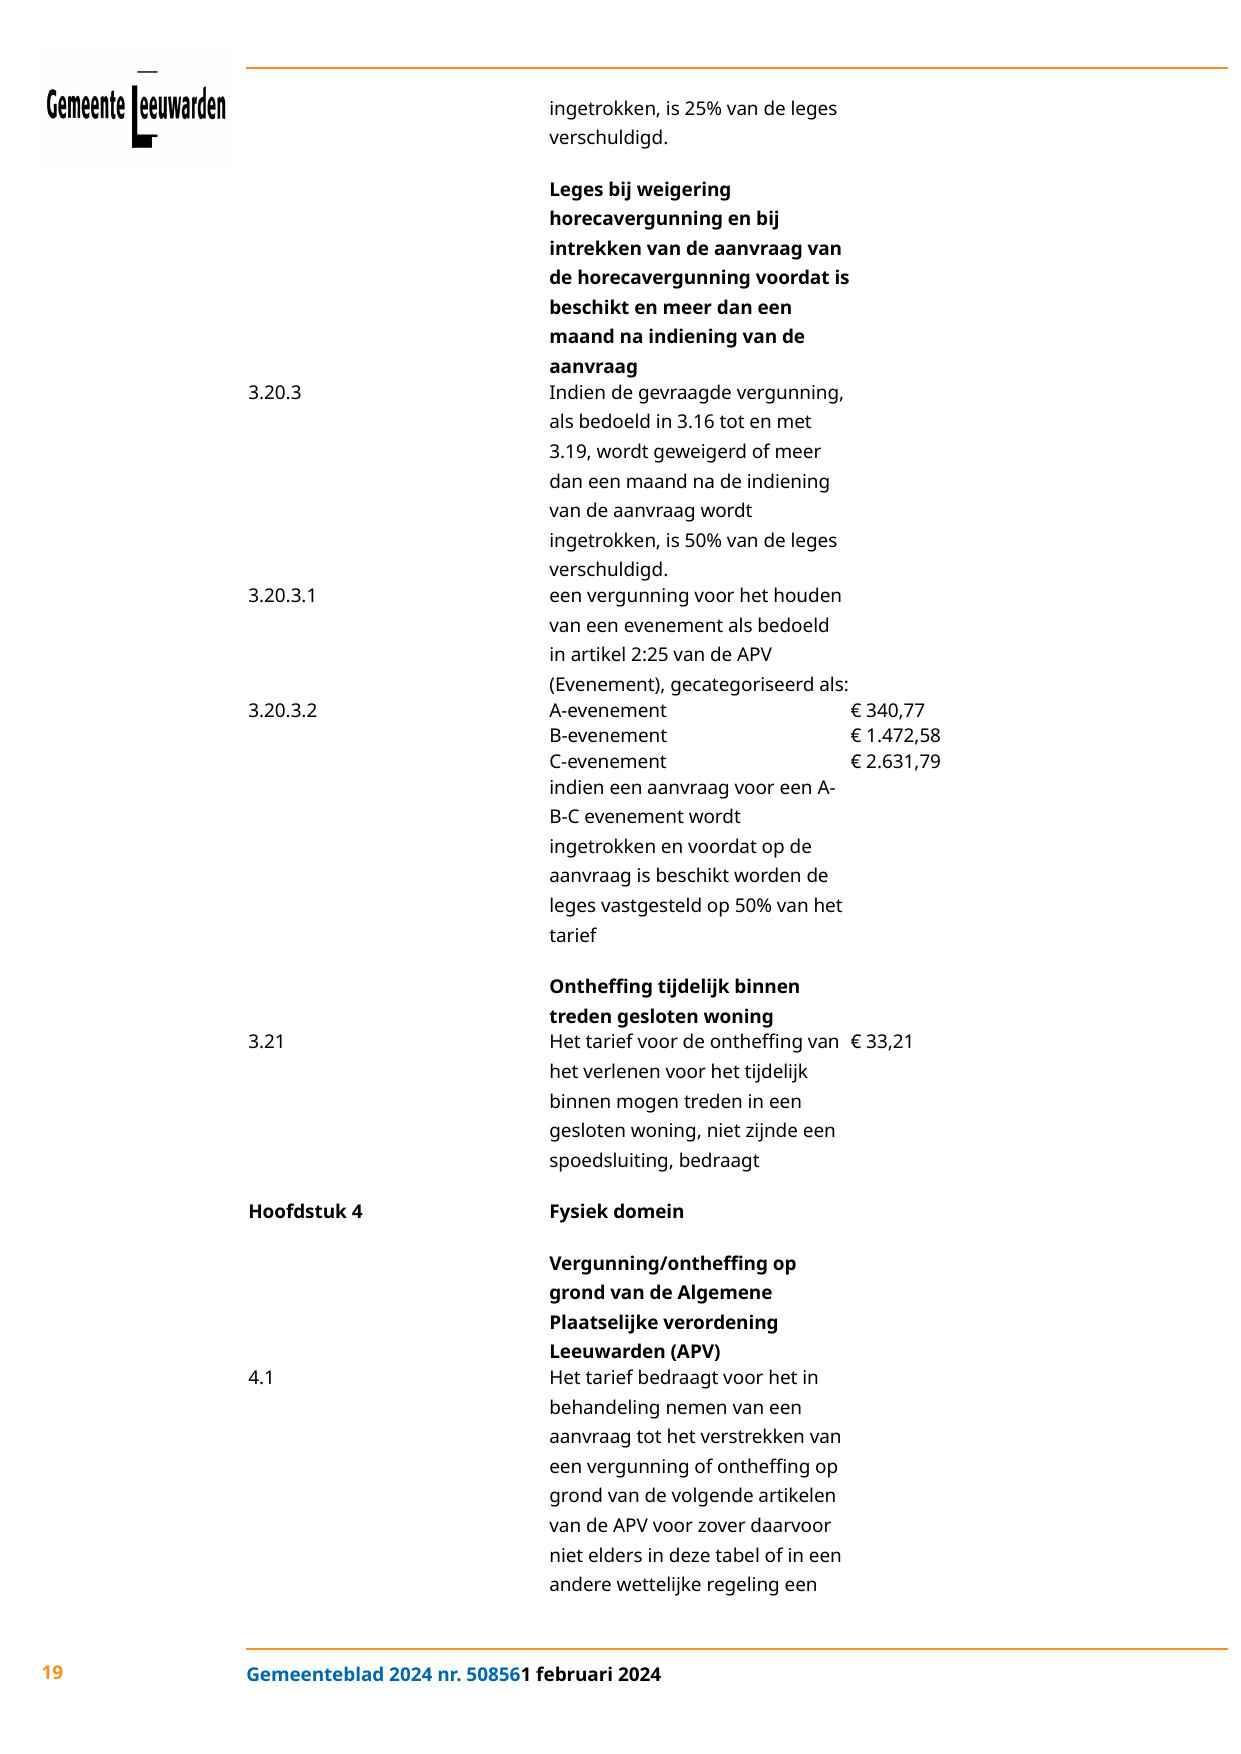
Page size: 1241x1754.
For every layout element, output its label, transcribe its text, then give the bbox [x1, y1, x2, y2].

table_cell 4.1 [248, 1364, 549, 1597]
table_cell [248, 973, 549, 1029]
table_cell 3.21 [248, 1029, 549, 1173]
table_cell B-evenement [549, 723, 850, 748]
table_cell [850, 1224, 1152, 1250]
table_cell € 1.472,58 [850, 723, 1152, 748]
table_cell [850, 1199, 1152, 1224]
table_cell Hoofdstuk 4 [248, 1199, 549, 1224]
table_cell [850, 150, 1152, 176]
table_cell [850, 774, 1152, 948]
table_cell [850, 948, 1152, 973]
table_cell Het tarief bedraagt voor het in behandeling nemen van een aanvraag tot het verstrekken van een vergunning of ontheffing op grond van de volgende artikelen van de APV voor zover daarvoor niet elders in deze tabel of in een andere wettelijke regeling een [549, 1364, 850, 1597]
table_cell [248, 774, 549, 948]
table_cell [248, 176, 549, 379]
table_cell [248, 1224, 549, 1250]
table_cell [549, 150, 850, 176]
table_cell 3.20.3.1 [248, 582, 549, 697]
picture [41, 47, 231, 172]
table_cell [850, 1364, 1152, 1597]
table_cell [549, 948, 850, 973]
table_cell [850, 379, 1152, 582]
table_cell [549, 1173, 850, 1198]
table_cell [850, 582, 1152, 697]
table_cell indien een aanvraag voor een A-B-C evenement wordt ingetrokken en voordat op de aanvraag is beschikt worden de leges vastgesteld op 50% van het tarief [549, 774, 850, 948]
table_cell [248, 1173, 549, 1198]
table_cell Leges bij weigering horecavergunning en bij intrekken van de aanvraag van de horecavergunning voordat is beschikt en meer dan een maand na indiening van de aanvraag [549, 176, 850, 379]
table_cell een vergunning voor het houden van een evenement als bedoeld in artikel 2:25 van de APV (Evenement), gecategoriseerd als: [549, 582, 850, 697]
table_cell [850, 973, 1152, 1029]
table_cell Fysiek domein [549, 1199, 850, 1224]
table_cell 3.20.3 [248, 379, 549, 582]
table_cell € 33,21 [850, 1029, 1152, 1173]
table_cell € 2.631,79 [850, 748, 1152, 774]
table_cell € 340,77 [850, 697, 1152, 722]
table_cell [850, 1250, 1152, 1364]
table_cell [549, 1224, 850, 1250]
table_cell [248, 748, 549, 774]
table_cell [248, 723, 549, 748]
table_cell [248, 95, 549, 150]
table_cell ingetrokken, is 25% van de leges verschuldigd. [549, 95, 850, 150]
table_cell 3.20.3.2 [248, 697, 549, 722]
table_cell [850, 1173, 1152, 1198]
table_cell [248, 1250, 549, 1364]
table_cell [248, 948, 549, 973]
table_cell Het tarief voor de ontheffing van het verlenen voor het tijdelijk binnen mogen treden in een gesloten woning, niet zijnde een spoedsluiting, bedraagt [549, 1029, 850, 1173]
table_cell [850, 95, 1152, 150]
table_cell Indien de gevraagde vergunning, als bedoeld in 3.16 tot en met 3.19, wordt geweigerd of meer dan een maand na de indiening van de aanvraag wordt ingetrokken, is 50% van de leges verschuldigd. [549, 379, 850, 582]
table_cell [248, 150, 549, 176]
table_cell [850, 176, 1152, 379]
table_cell Vergunning/ontheffing op grond van de Algemene Plaatselijke verordening Leeuwarden (APV) [549, 1250, 850, 1364]
table_cell Ontheffing tijdelijk binnen treden gesloten woning [549, 973, 850, 1029]
table_cell C-evenement [549, 748, 850, 774]
table_cell A-evenement [549, 697, 850, 722]
